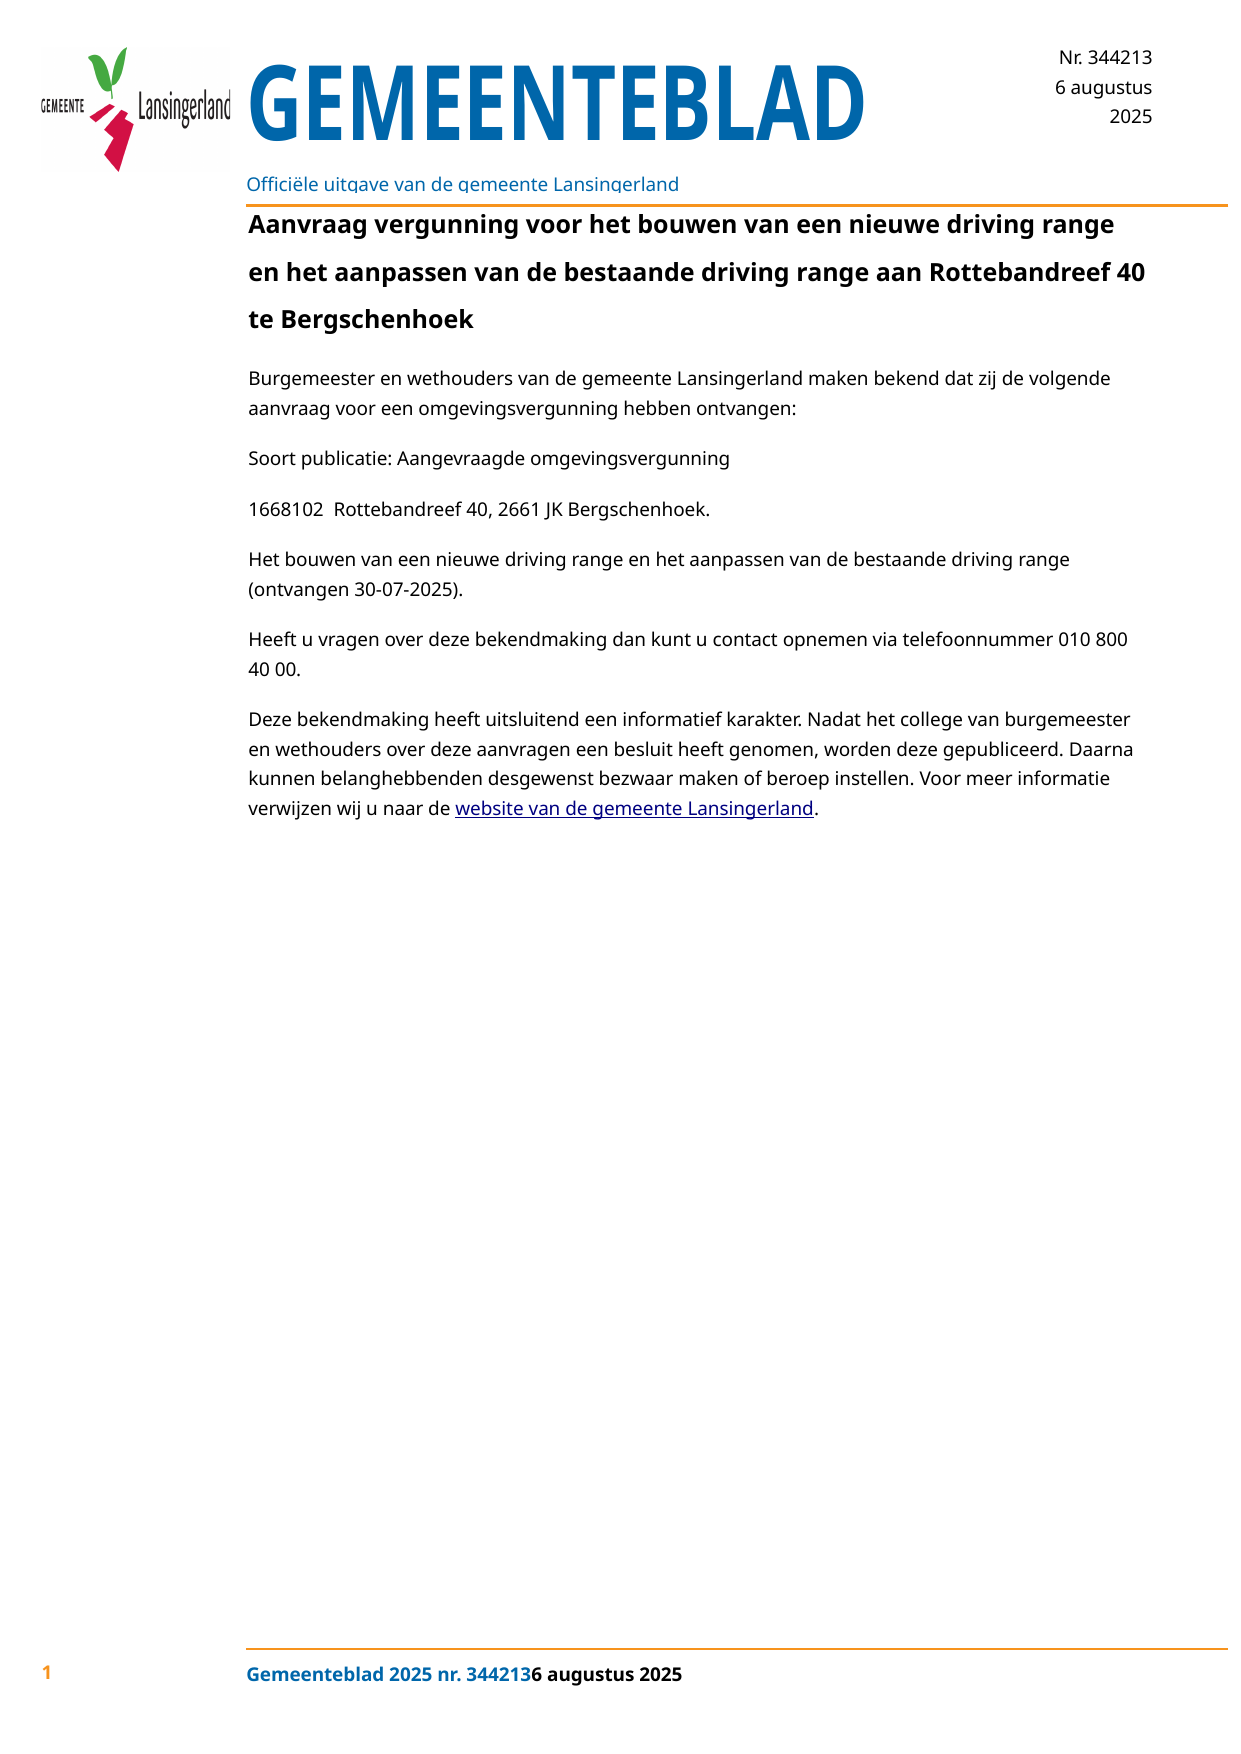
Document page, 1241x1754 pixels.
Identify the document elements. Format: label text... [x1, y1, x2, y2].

text Aanvraag vergunning voor het bouwen van een nieuwe driving range en het aanpassen van de bestaande driving range aan Rottebandreef 40 te Bergschenhoek [248, 207, 1152, 336]
text Deze bekendmaking heeft uitsluitend een informatief karakter. Nadat het college van burgemeester en wethouders over deze aanvragen een besluit heeft genomen, worden deze gepubliceerd. Daarna kunnen belanghebbenden desgewenst bezwaar maken of beroep instellen. Voor meer informatie verwijzen wij u naar de website van de gemeente Lansingerland. [248, 706, 1152, 821]
text Heeft u vragen over deze bekendmaking dan kunt u contact opnemen via telefoonnummer 010 800 40 00. [248, 626, 1152, 682]
text Burgemeester en wethouders van de gemeente Lansingerland maken bekend dat zij de volgende aanvraag voor een omgevingsvergunning hebben ontvangen: [248, 366, 1152, 421]
text Het bouwen van een nieuwe driving range en het aanpassen van de bestaande driving range (ontvangen 30-07-2025). [248, 546, 1152, 602]
text Soort publicatie: Aangevraagde omgevingsvergunning [248, 446, 1152, 471]
text 1668102 Rottebandreef 40, 2661 JK Bergschenhoek. [248, 496, 1152, 522]
picture [41, 47, 231, 172]
